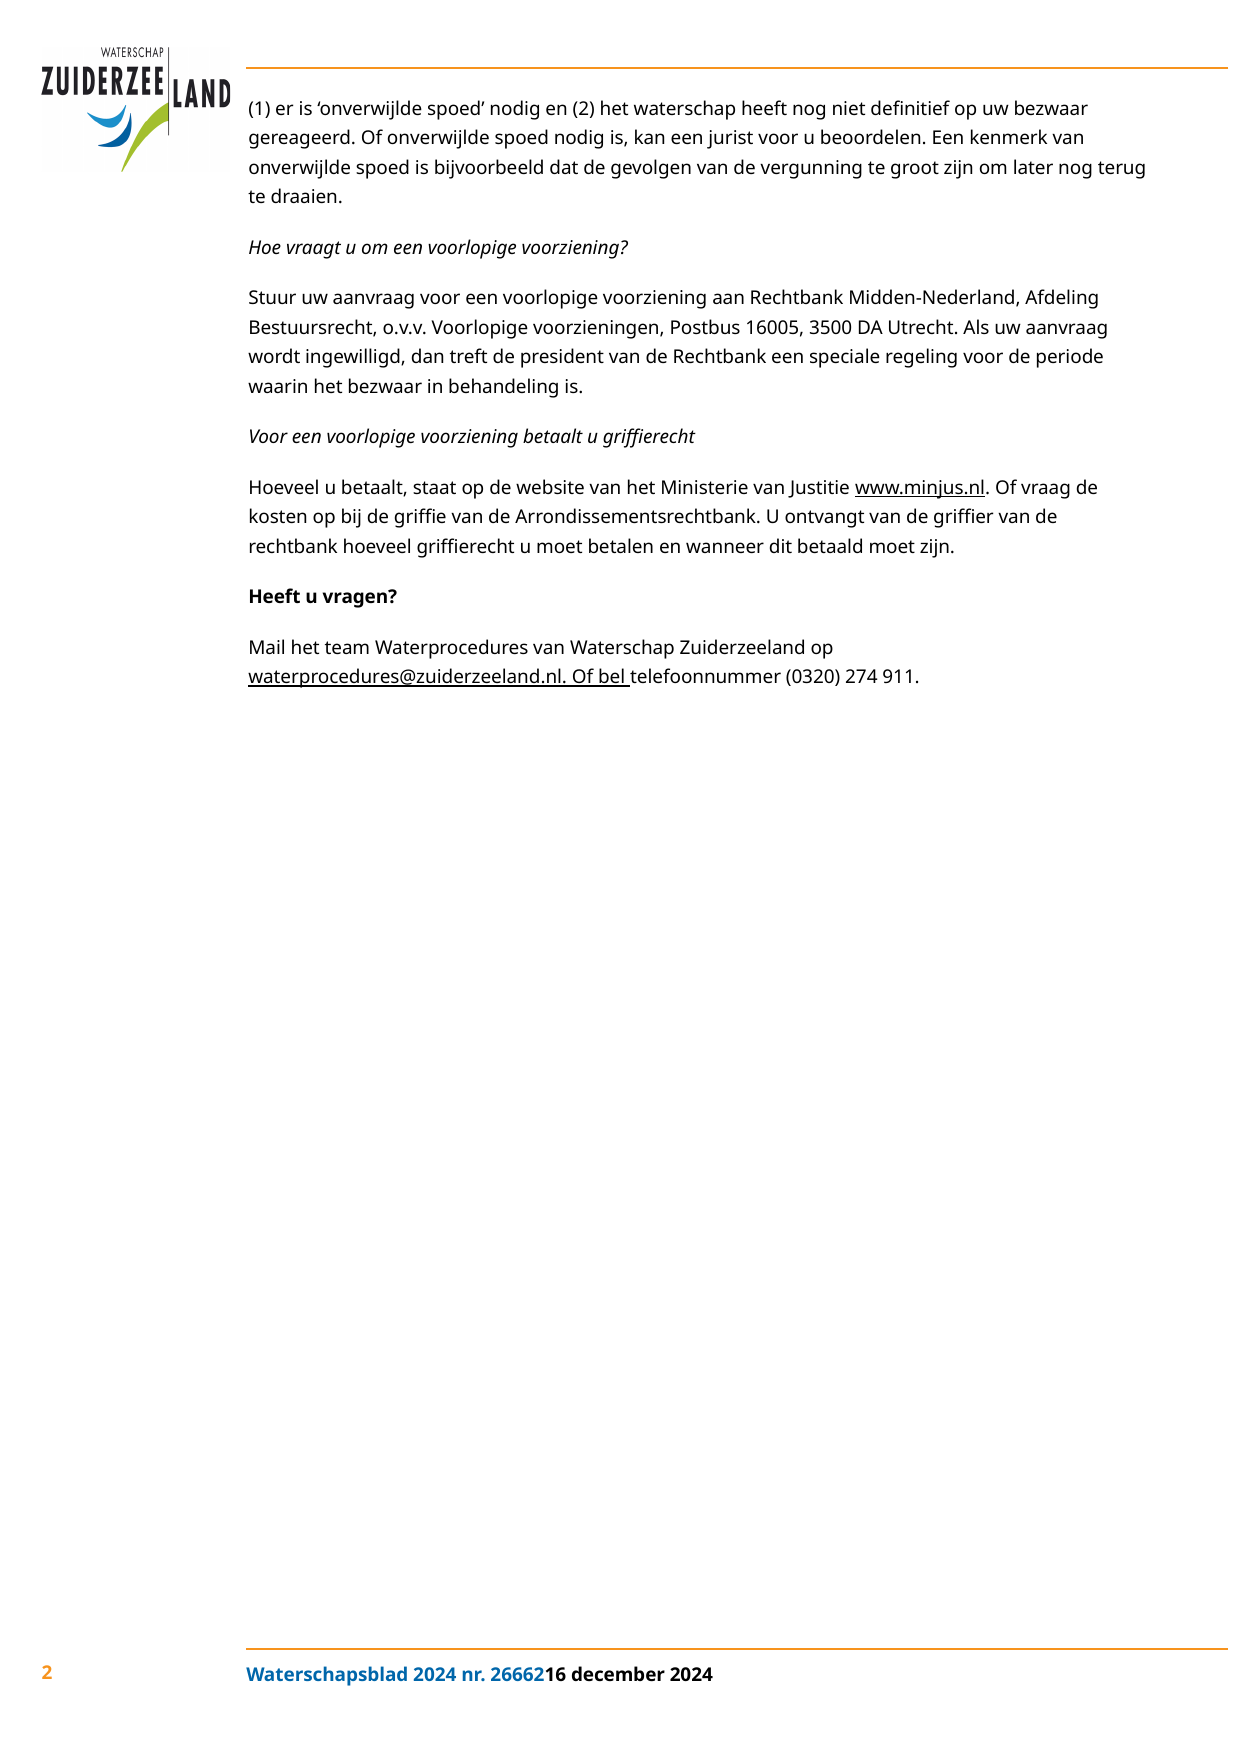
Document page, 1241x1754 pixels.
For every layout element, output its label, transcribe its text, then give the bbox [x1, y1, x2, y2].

text (1) er is ‘onverwijlde spoed’ nodig en (2) het waterschap heeft nog niet definitief op uw bezwaar gereageerd. Of onverwijlde spoed nodig is, kan een jurist voor u beoordelen. Een kenmerk van onverwijlde spoed is bijvoorbeeld dat de gevolgen van de vergunning te groot zijn om later nog terug te draaien. [248, 95, 1152, 209]
text Heeft u vragen? [248, 583, 1152, 609]
text Hoeveel u betaalt, staat op de website van het Ministerie van Justitie www.minjus.nl. Of vraag de kosten op bij de griffie van de Arrondissementsrechtbank. U ontvangt van de griffier van de rechtbank hoeveel griffierecht u moet betalen en wanneer dit betaald moet zijn. [248, 474, 1152, 559]
text Mail het team Waterprocedures van Waterschap Zuiderzeeland op waterprocedures@zuiderzeeland.nl. Of bel telefoonnummer (0320) 274 911. [248, 634, 1152, 689]
text Voor een voorlopige voorziening betaalt u griffierecht [248, 423, 1152, 449]
text Stuur uw aanvraag voor een voorlopige voorziening aan Rechtbank Midden-Nederland, Afdeling Bestuursrecht, o.v.v. Voorlopige voorzieningen, Postbus 16005, 3500 DA Utrecht. Als uw aanvraag wordt ingewilligd, dan treft de president van de Rechtbank een speciale regeling voor de periode waarin het bezwaar in behandeling is. [248, 284, 1152, 399]
text Hoe vraagt u om een voorlopige voorziening? [248, 234, 1152, 260]
picture [41, 47, 231, 172]
